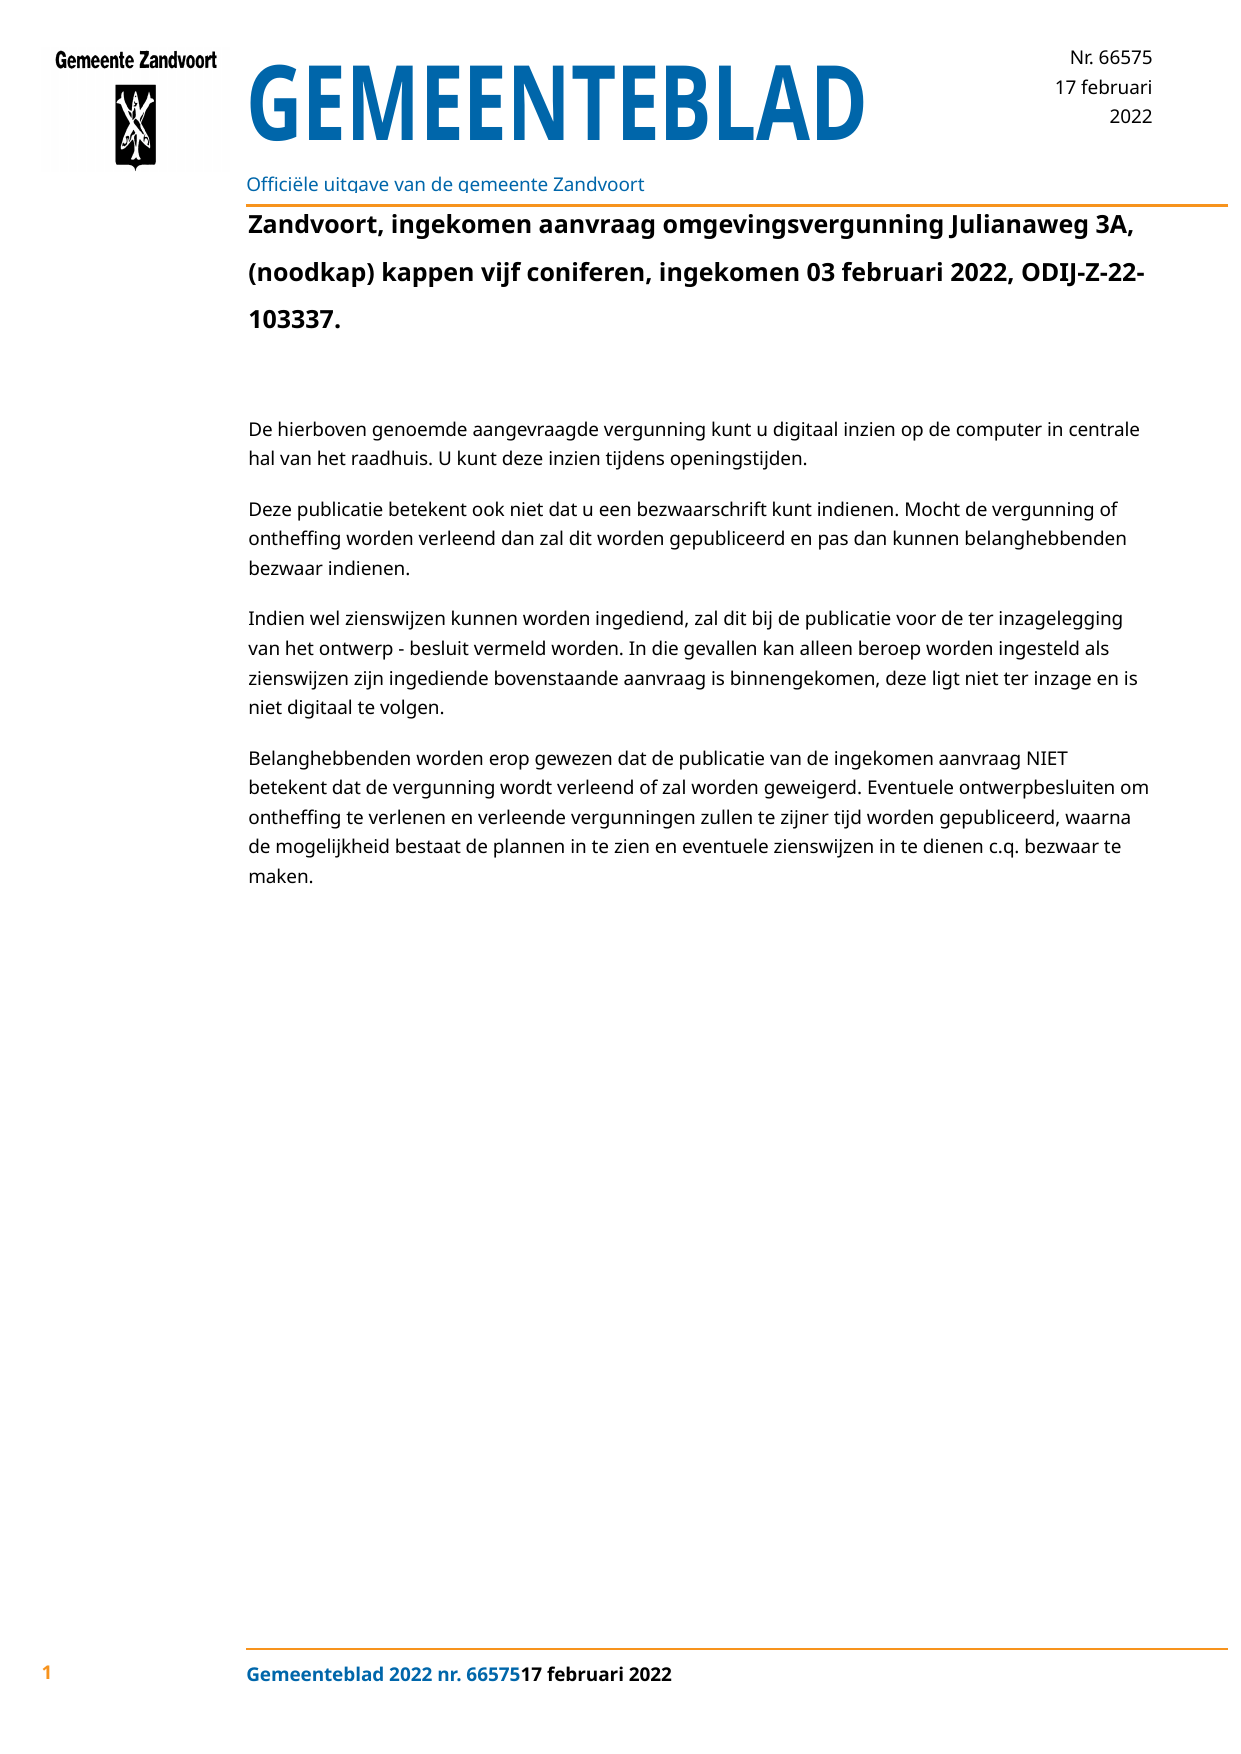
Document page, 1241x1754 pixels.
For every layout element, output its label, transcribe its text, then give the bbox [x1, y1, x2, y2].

text Belanghebbenden worden erop gewezen dat de publicatie van de ingekomen aanvraag NIET betekent dat de vergunning wordt verleend of zal worden geweigerd. Eventuele ontwerpbesluiten om ontheffing te verlenen en verleende vergunningen zullen te zijner tijd worden gepubliceerd, waarna de mogelijkheid bestaat de plannen in te zien en eventuele zienswijzen in te dienen c.q. bezwaar te maken. [248, 745, 1152, 889]
text De hierboven genoemde aangevraagde vergunning kunt u digitaal inzien op de computer in centrale hal van het raadhuis. U kunt deze inzien tijdens openingstijden. [248, 416, 1152, 471]
text Indien wel zienswijzen kunnen worden ingediend, zal dit bij de publicatie voor de ter inzagelegging van het ontwerp - besluit vermeld worden. In die gevallen kan alleen beroep worden ingesteld als zienswijzen zijn ingediende bovenstaande aanvraag is binnengekomen, deze ligt niet ter inzage en is niet digitaal te volgen. [248, 606, 1152, 720]
text Deze publicatie betekent ook niet dat u een bezwaarschrift kunt indienen. Mocht de vergunning of ontheffing worden verleend dan zal dit worden gepubliceerd en pas dan kunnen belanghebbenden bezwaar indienen. [248, 496, 1152, 581]
picture [41, 47, 231, 172]
text Zandvoort, ingekomen aanvraag omgevingsvergunning Julianaweg 3A, (noodkap) kappen vijf coniferen, ingekomen 03 februari 2022, ODIJ-Z-22-103337. [248, 207, 1152, 336]
